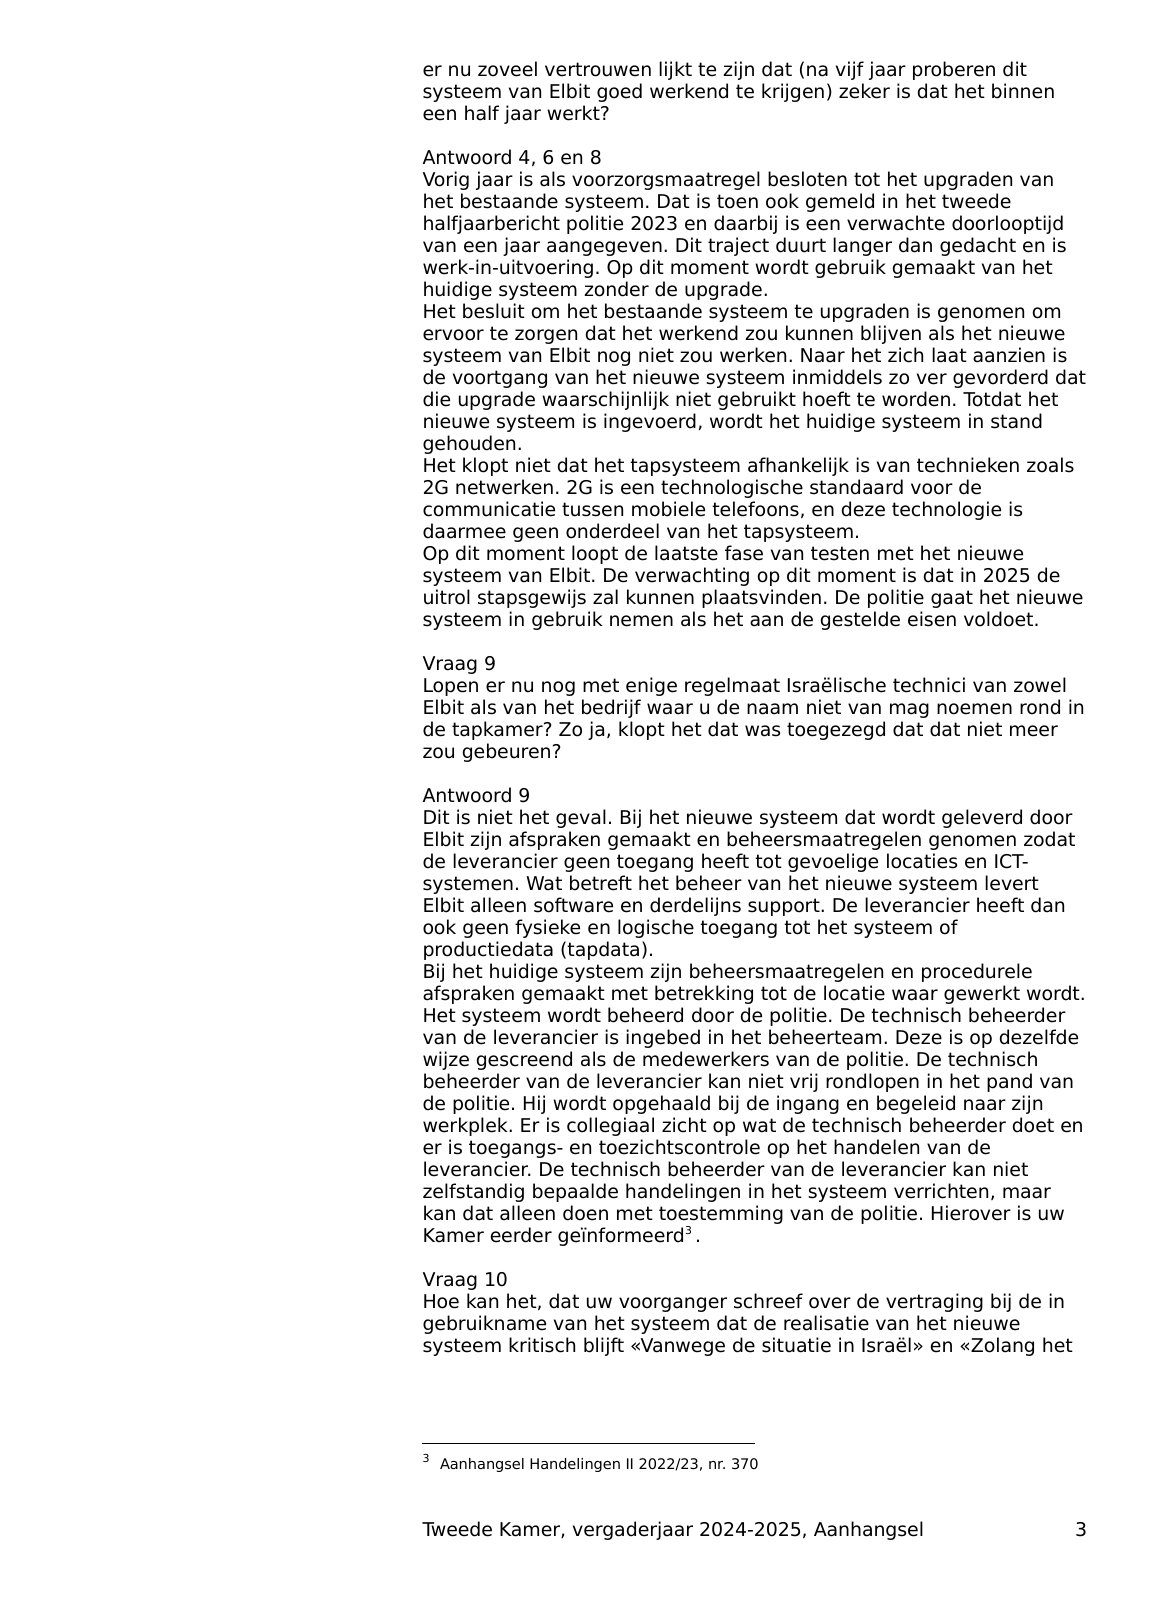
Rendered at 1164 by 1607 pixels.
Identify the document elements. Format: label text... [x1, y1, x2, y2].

text Dit is niet het geval. Bij het nieuwe systeem dat wordt geleverd door Elbit zijn afspraken gemaakt en beheersmaatregelen genomen zodat de leverancier geen toegang heeft tot gevoelige locaties en ICT-systemen. Wat betreft het beheer van het nieuwe systeem levert Elbit alleen software en derdelijns support. De leverancier heeft dan ook geen fysieke en logische toegang tot het systeem of productiedata (tapdata). [422, 807, 1087, 961]
text Lopen er nu nog met enige regelmaat Israëlische technici van zowel Elbit als van het bedrijf waar u de naam niet van mag noemen rond in de tapkamer? Zo ja, klopt het dat was toegezegd dat dat niet meer zou gebeuren? [422, 675, 1087, 763]
text Antwoord 9 [422, 785, 1087, 807]
text Aanhangsel Handelingen II 2022/23, nr. 370 [422, 1452, 1087, 1474]
text Op dit moment loopt de laatste fase van testen met het nieuwe systeem van Elbit. De verwachting op dit moment is dat in 2025 de uitrol stapsgewijs zal kunnen plaatsvinden. De politie gaat het nieuwe systeem in gebruik nemen als het aan de gestelde eisen voldoet. [422, 543, 1087, 631]
text Antwoord 4, 6 en 8 [422, 147, 1087, 169]
text er nu zoveel vertrouwen lijkt te zijn dat (na vijf jaar proberen dit systeem van Elbit goed werkend te krijgen) zeker is dat het binnen een half jaar werkt? [422, 59, 1087, 125]
text Vraag 9 [422, 653, 1087, 675]
text Bij het huidige systeem zijn beheersmaatregelen en procedurele afspraken gemaakt met betrekking tot de locatie waar gewerkt wordt. Het systeem wordt beheerd door de politie. De technisch beheerder van de leverancier is ingebed in het beheerteam. Deze is op dezelfde wijze gescreend als de medewerkers van de politie. De technisch beheerder van de leverancier kan niet vrij rondlopen in het pand van de politie. Hij wordt opgehaald bij de ingang en begeleid naar zijn werkplek. Er is collegiaal zicht op wat de technisch beheerder doet en er is toegangs- en toezichtscontrole op het handelen van de leverancier. De technisch beheerder van de leverancier kan niet zelfstandig bepaalde handelingen in het systeem verrichten, maar kan dat alleen doen met toestemming van de politie. Hierover is uw Kamer eerder geïnformeerd. [422, 961, 1087, 1247]
text Hoe kan het, dat uw voorganger schreef over de vertraging bij de in gebruikname van het systeem dat de realisatie van het nieuwe systeem kritisch blijft «Vanwege de situatie in Israël» en «Zolang het [422, 1291, 1087, 1357]
text Het besluit om het bestaande systeem te upgraden is genomen om ervoor te zorgen dat het werkend zou kunnen blijven als het nieuwe systeem van Elbit nog niet zou werken. Naar het zich laat aanzien is de voortgang van het nieuwe systeem inmiddels zo ver gevorderd dat die upgrade waarschijnlijk niet gebruikt hoeft te worden. Totdat het nieuwe systeem is ingevoerd, wordt het huidige systeem in stand gehouden. [422, 301, 1087, 455]
text Het klopt niet dat het tapsysteem afhankelijk is van technieken zoals 2G netwerken. 2G is een technologische standaard voor de communicatie tussen mobiele telefoons, en deze technologie is daarmee geen onderdeel van het tapsysteem. [422, 455, 1087, 543]
text Vorig jaar is als voorzorgsmaatregel besloten tot het upgraden van het bestaande systeem. Dat is toen ook gemeld in het tweede halfjaarbericht politie 2023 en daarbij is een verwachte doorlooptijd van een jaar aangegeven. Dit traject duurt langer dan gedacht en is werk-in-uitvoering. Op dit moment wordt gebruik gemaakt van het huidige systeem zonder de upgrade. [422, 169, 1087, 301]
text Vraag 10 [422, 1269, 1087, 1291]
